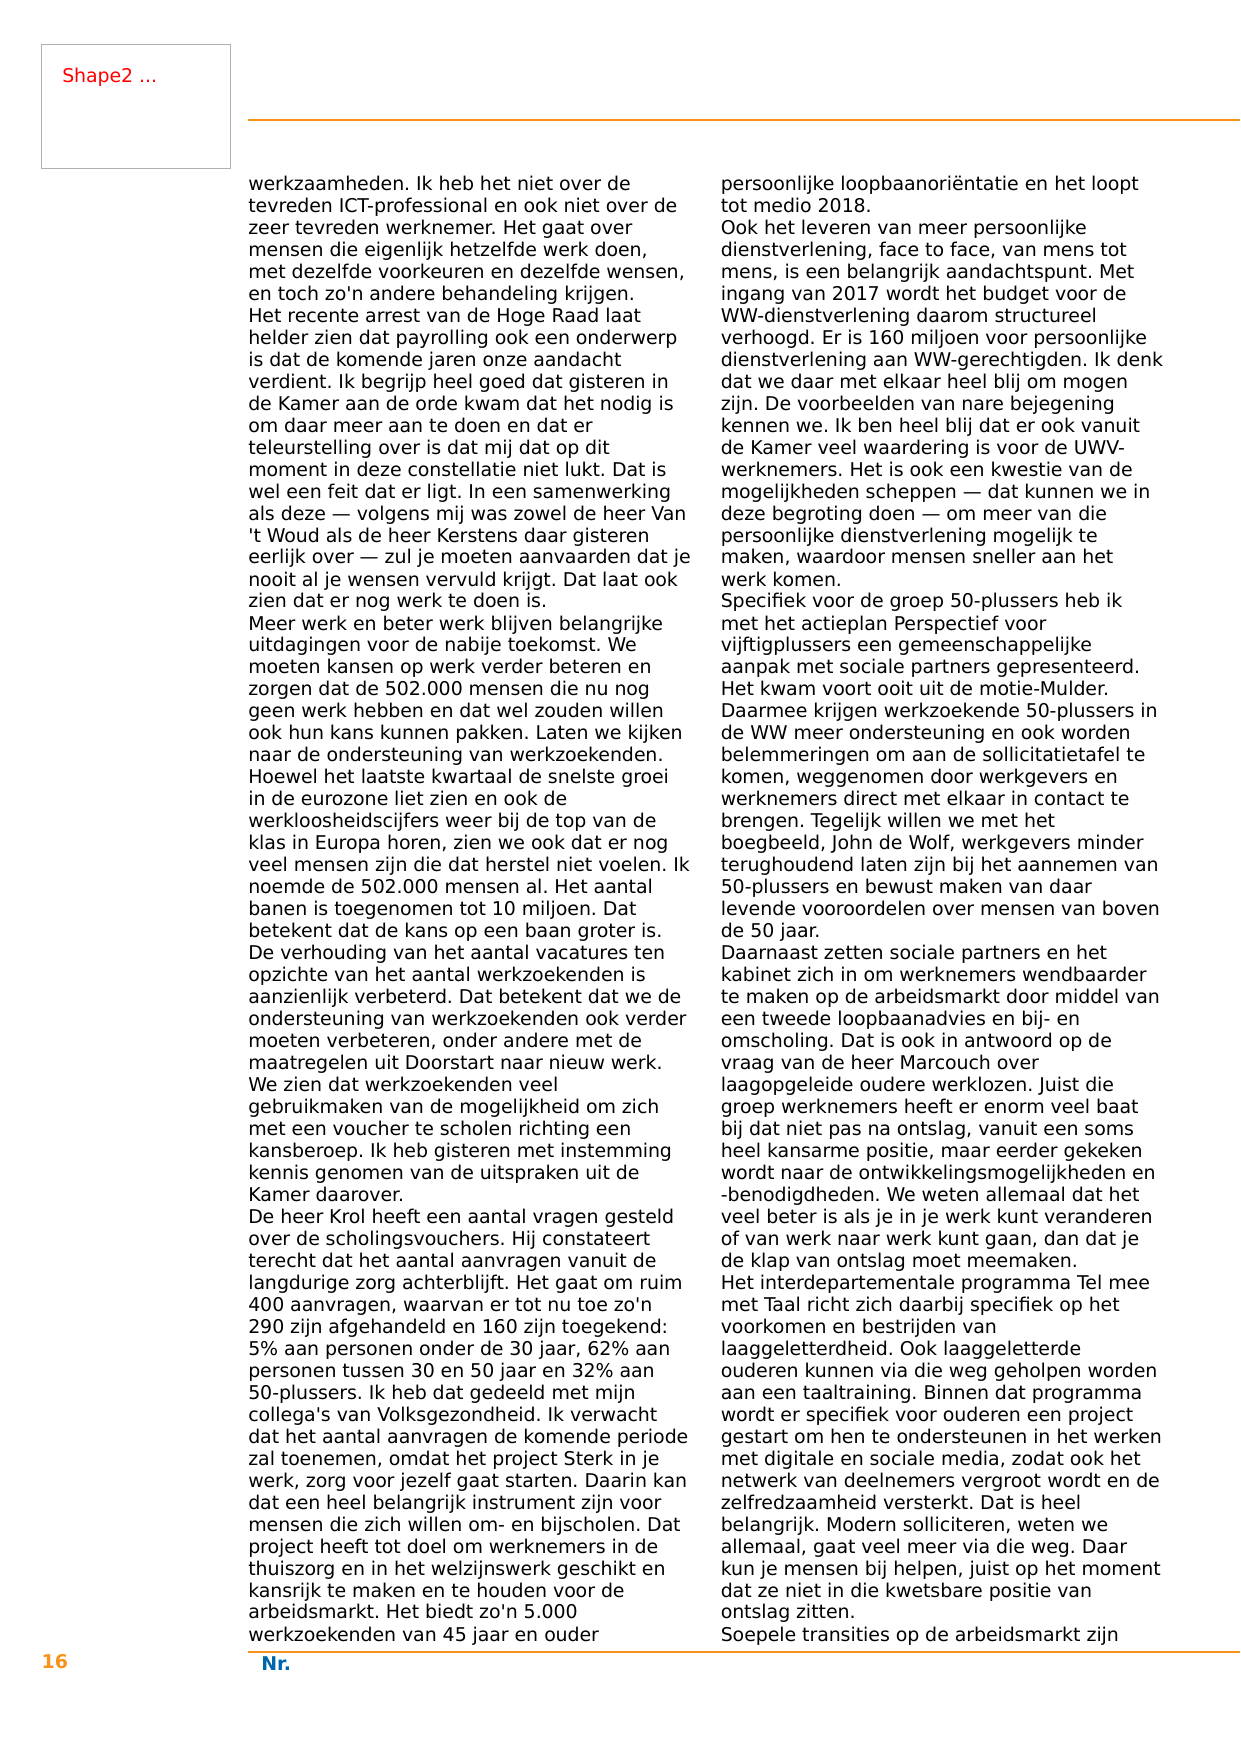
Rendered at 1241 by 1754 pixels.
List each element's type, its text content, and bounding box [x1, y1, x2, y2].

text Het interdepartementale programma Tel mee met Taal richt zich daarbij specifiek op het voorkomen en bestrijden van laaggeletterdheid. Ook laaggeletterde ouderen kunnen via die weg geholpen worden aan een taaltraining. Binnen dat programma wordt er specifiek voor ouderen een project gestart om hen te ondersteunen in het werken met digitale en sociale media, zodat ook het netwerk van deelnemers vergroot wordt en de zelfredzaamheid versterkt. Dat is heel belangrijk. Modern solliciteren, weten we allemaal, gaat veel meer via die weg. Daar kun je mensen bij helpen, juist op het moment dat ze niet in die kwetsbare positie van ontslag zitten. [721, 1272, 1163, 1623]
text werkzaamheden. Ik heb het niet over de tevreden ICT-professional en ook niet over de zeer tevreden werknemer. Het gaat over mensen die eigenlijk hetzelfde werk doen, met dezelfde voorkeuren en dezelfde wensen, en toch zo'n andere behandeling krijgen. [248, 173, 691, 305]
text Meer werk en beter werk blijven belangrijke uitdagingen voor de nabije toekomst. We moeten kansen op werk verder beteren en zorgen dat de 502.000 mensen die nu nog geen werk hebben en dat wel zouden willen ook hun kans kunnen pakken. Laten we kijken naar de ondersteuning van werkzoekenden. Hoewel het laatste kwartaal de snelste groei in de eurozone liet zien en ook de werkloosheidscijfers weer bij de top van de klas in Europa horen, zien we ook dat er nog veel mensen zijn die dat herstel niet voelen. Ik noemde de 502.000 mensen al. Het aantal banen is toegenomen tot 10 miljoen. Dat betekent dat de kans op een baan groter is. De verhouding van het aantal vacatures ten opzichte van het aantal werkzoekenden is aanzienlijk verbeterd. Dat betekent dat we de ondersteuning van werkzoekenden ook verder moeten verbeteren, onder andere met de maatregelen uit Doorstart naar nieuw werk. We zien dat werkzoekenden veel gebruikmaken van de mogelijkheid om zich met een voucher te scholen richting een kansberoep. Ik heb gisteren met instemming kennis genomen van de uitspraken uit de Kamer daarover. [248, 612, 691, 1206]
text Specifiek voor de groep 50-plussers heb ik met het actieplan Perspectief voor vijftigplussers een gemeenschappelijke aanpak met sociale partners gepresenteerd. Het kwam voort ooit uit de motie-Mulder. Daarmee krijgen werkzoekende 50-plussers in de WW meer ondersteuning en ook worden belemmeringen om aan de sollicitatietafel te komen, weggenomen door werkgevers en werknemers direct met elkaar in contact te brengen. Tegelijk willen we met het boegbeeld, John de Wolf, werkgevers minder terughoudend laten zijn bij het aannemen van 50-plussers en bewust maken van daar levende vooroordelen over mensen van boven de 50 jaar. [721, 590, 1163, 942]
text Soepele transities op de arbeidsmarkt zijn [721, 1623, 1163, 1645]
text Daarnaast zetten sociale partners en het kabinet zich in om werknemers wendbaarder te maken op de arbeidsmarkt door middel van een tweede loopbaanadvies en bij- en omscholing. Dat is ook in antwoord op de vraag van de heer Marcouch over laagopgeleide oudere werklozen. Juist die groep werknemers heeft er enorm veel baat bij dat niet pas na ontslag, vanuit een soms heel kansarme positie, maar eerder gekeken wordt naar de ontwikkelingsmogelijkheden en -benodigdheden. We weten allemaal dat het veel beter is als je in je werk kunt veranderen of van werk naar werk kunt gaan, dan dat je de klap van ontslag moet meemaken. [721, 942, 1163, 1272]
text Ook het leveren van meer persoonlijke dienstverlening, face to face, van mens tot mens, is een belangrijk aandachtspunt. Met ingang van 2017 wordt het budget voor de WW-dienstverlening daarom structureel verhoogd. Er is 160 miljoen voor persoonlijke dienstverlening aan WW-gerechtigden. Ik denk dat we daar met elkaar heel blij om mogen zijn. De voorbeelden van nare bejegening kennen we. Ik ben heel blij dat er ook vanuit de Kamer veel waardering is voor de UWV-werknemers. Het is ook een kwestie van de mogelijkheden scheppen — dat kunnen we in deze begroting doen — om meer van die persoonlijke dienstverlening mogelijk te maken, waardoor mensen sneller aan het werk komen. [721, 217, 1163, 590]
text Het recente arrest van de Hoge Raad laat helder zien dat payrolling ook een onderwerp is dat de komende jaren onze aandacht verdient. Ik begrijp heel goed dat gisteren in de Kamer aan de orde kwam dat het nodig is om daar meer aan te doen en dat er teleurstelling over is dat mij dat op dit moment in deze constellatie niet lukt. Dat is wel een feit dat er ligt. In een samenwerking als deze — volgens mij was zowel de heer Van 't Woud als de heer Kerstens daar gisteren eerlijk over — zul je moeten aanvaarden dat je nooit al je wensen vervuld krijgt. Dat laat ook zien dat er nog werk te doen is. [248, 305, 691, 612]
text De heer Krol heeft een aantal vragen gesteld over de scholingsvouchers. Hij constateert terecht dat het aantal aanvragen vanuit de langdurige zorg achterblijft. Het gaat om ruim 400 aanvragen, waarvan er tot nu toe zo'n 290 zijn afgehandeld en 160 zijn toegekend: 5% aan personen onder de 30 jaar, 62% aan personen tussen 30 en 50 jaar en 32% aan 50-plussers. Ik heb dat gedeeld met mijn collega's van Volksgezondheid. Ik verwacht dat het aantal aanvragen de komende periode zal toenemen, omdat het project Sterk in je werk, zorg voor jezelf gaat starten. Daarin kan dat een heel belangrijk instrument zijn voor mensen die zich willen om- en bijscholen. Dat project heeft tot doel om werknemers in de thuiszorg en in het welzijnswerk geschikt en kansrijk te maken en te houden voor de arbeidsmarkt. Het biedt zo'n 5.000 werkzoekenden van 45 jaar en ouder [248, 1206, 691, 1645]
text persoonlijke loopbaanoriëntatie en het loopt tot medio 2018. [721, 173, 1163, 217]
